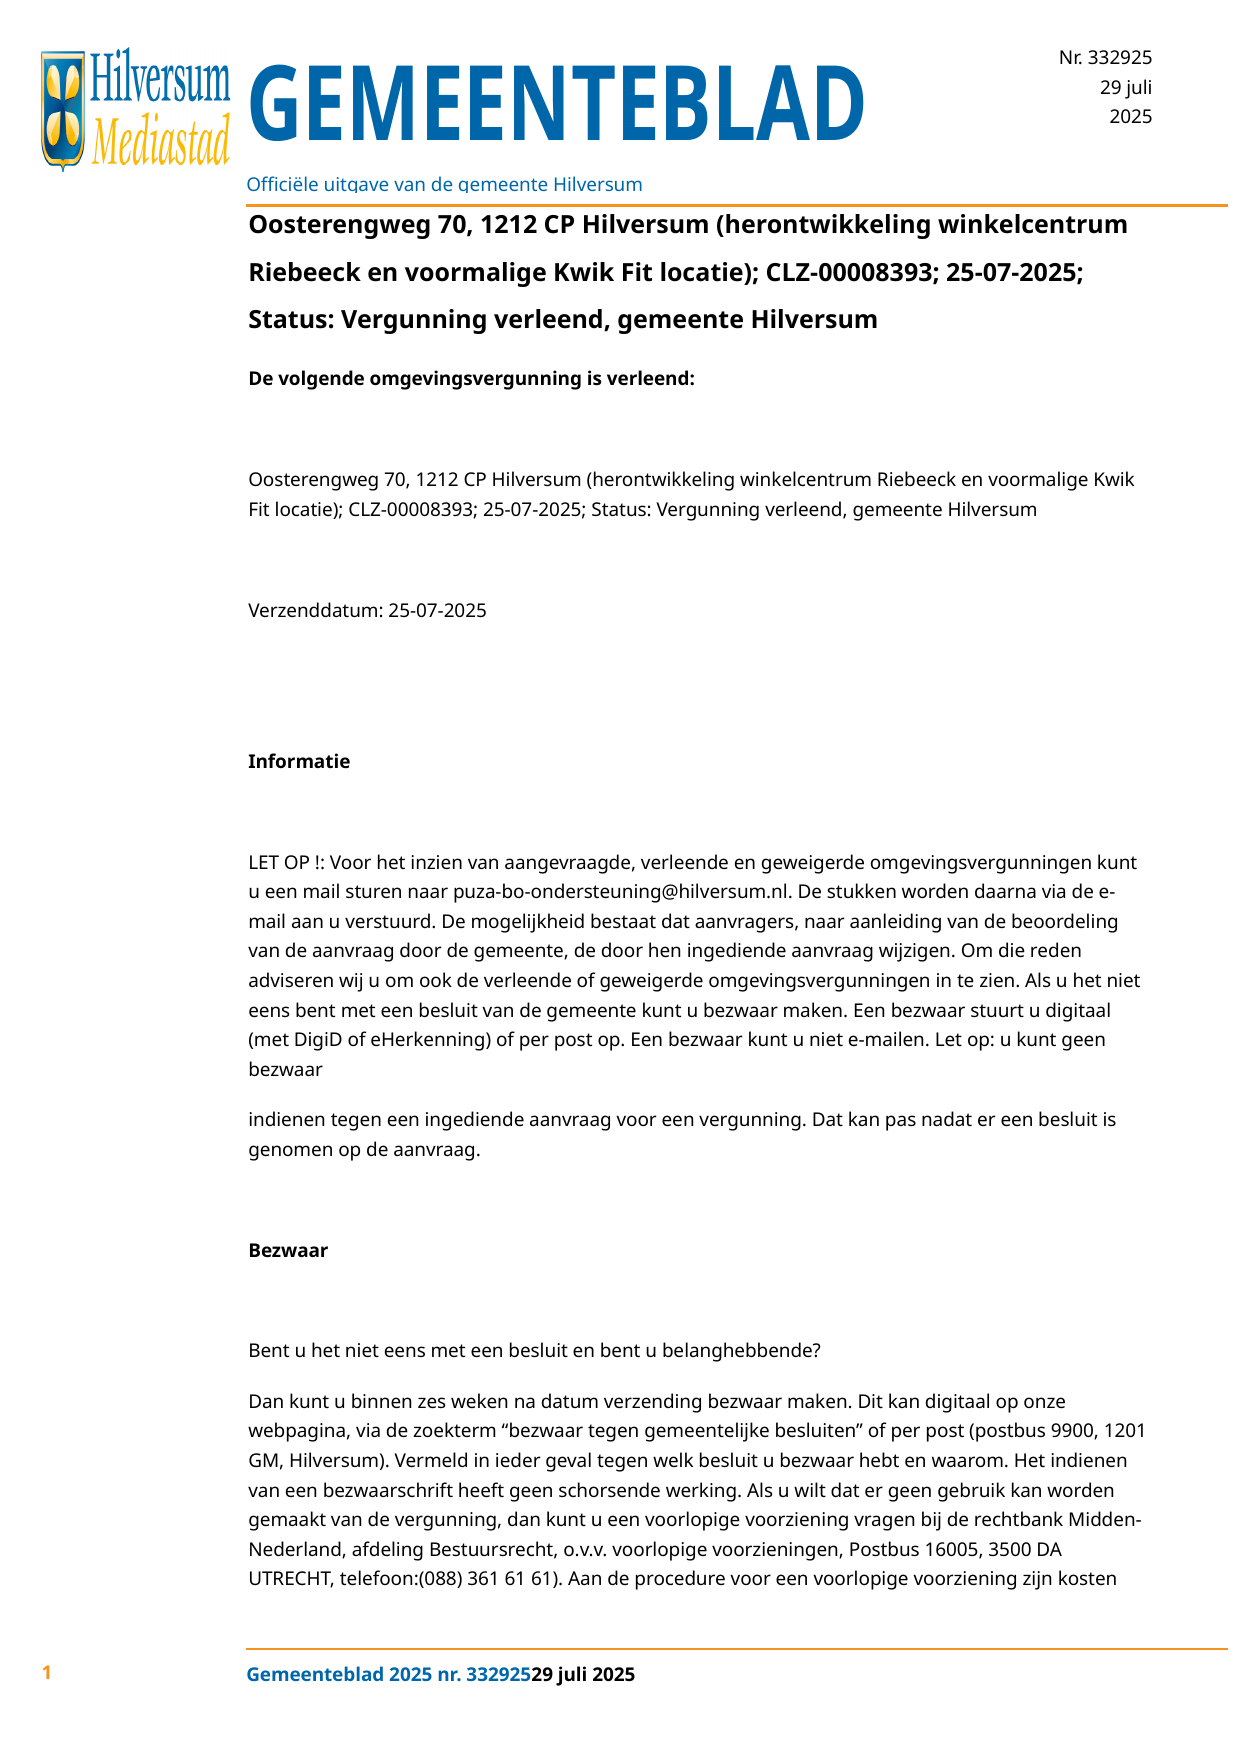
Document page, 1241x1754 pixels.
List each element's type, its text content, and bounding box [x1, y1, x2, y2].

text Dan kunt u binnen zes weken na datum verzending bezwaar maken. Dit kan digitaal op onze webpagina, via de zoekterm “bezwaar tegen gemeentelijke besluiten” of per post (postbus 9900, 1201 GM, Hilversum). Vermeld in ieder geval tegen welk besluit u bezwaar hebt en waarom. Het indienen van een bezwaarschrift heeft geen schorsende werking. Als u wilt dat er geen gebruik kan worden gemaakt van de vergunning, dan kunt u een voorlopige voorziening vragen bij de rechtbank Midden-Nederland, afdeling Bestuursrecht, o.v.v. voorlopige voorzieningen, Postbus 16005, 3500 DA UTRECHT, telefoon:(088) 361 61 61). Aan de procedure voor een voorlopige voorziening zijn kosten [248, 1388, 1152, 1591]
text Bent u het niet eens met een besluit en bent u belanghebbende? [248, 1338, 1152, 1363]
text Verzenddatum: 25-07-2025 [248, 597, 1152, 622]
text Oosterengweg 70, 1212 CP Hilversum (herontwikkeling winkelcentrum Riebeeck en voormalige Kwik Fit locatie); CLZ-00008393; 25-07-2025; Status: Vergunning verleend, gemeente Hilversum [248, 466, 1152, 522]
text De volgende omgevingsvergunning is verleend: [248, 366, 1152, 391]
text Oosterengweg 70, 1212 CP Hilversum (herontwikkeling winkelcentrum Riebeeck en voormalige Kwik Fit locatie); CLZ-00008393; 25-07-2025; Status: Vergunning verleend, gemeente Hilversum [248, 207, 1152, 336]
text Informatie [248, 748, 1152, 774]
picture [41, 47, 231, 172]
text indienen tegen een ingediende aanvraag voor een vergunning. Dat kan pas nadat er een besluit is genomen op de aanvraag. [248, 1106, 1152, 1162]
text Bezwaar [248, 1237, 1152, 1262]
text LET OP !: Voor het inzien van aangevraagde, verleende en geweigerde omgevingsvergunningen kunt u een mail sturen naar puza-bo-ondersteuning@hilversum.nl. De stukken worden daarna via de e-mail aan u verstuurd. De mogelijkheid bestaat dat aanvragers, naar aanleiding van de beoordeling van de aanvraag door de gemeente, de door hen ingediende aanvraag wijzigen. Om die reden adviseren wij u om ook de verleende of geweigerde omgevingsvergunningen in te zien. Als u het niet eens bent met een besluit van de gemeente kunt u bezwaar maken. Een bezwaar stuurt u digitaal (met DigiD of eHerkenning) of per post op. Een bezwaar kunt u niet e-mailen. Let op: u kunt geen bezwaar [248, 849, 1152, 1082]
